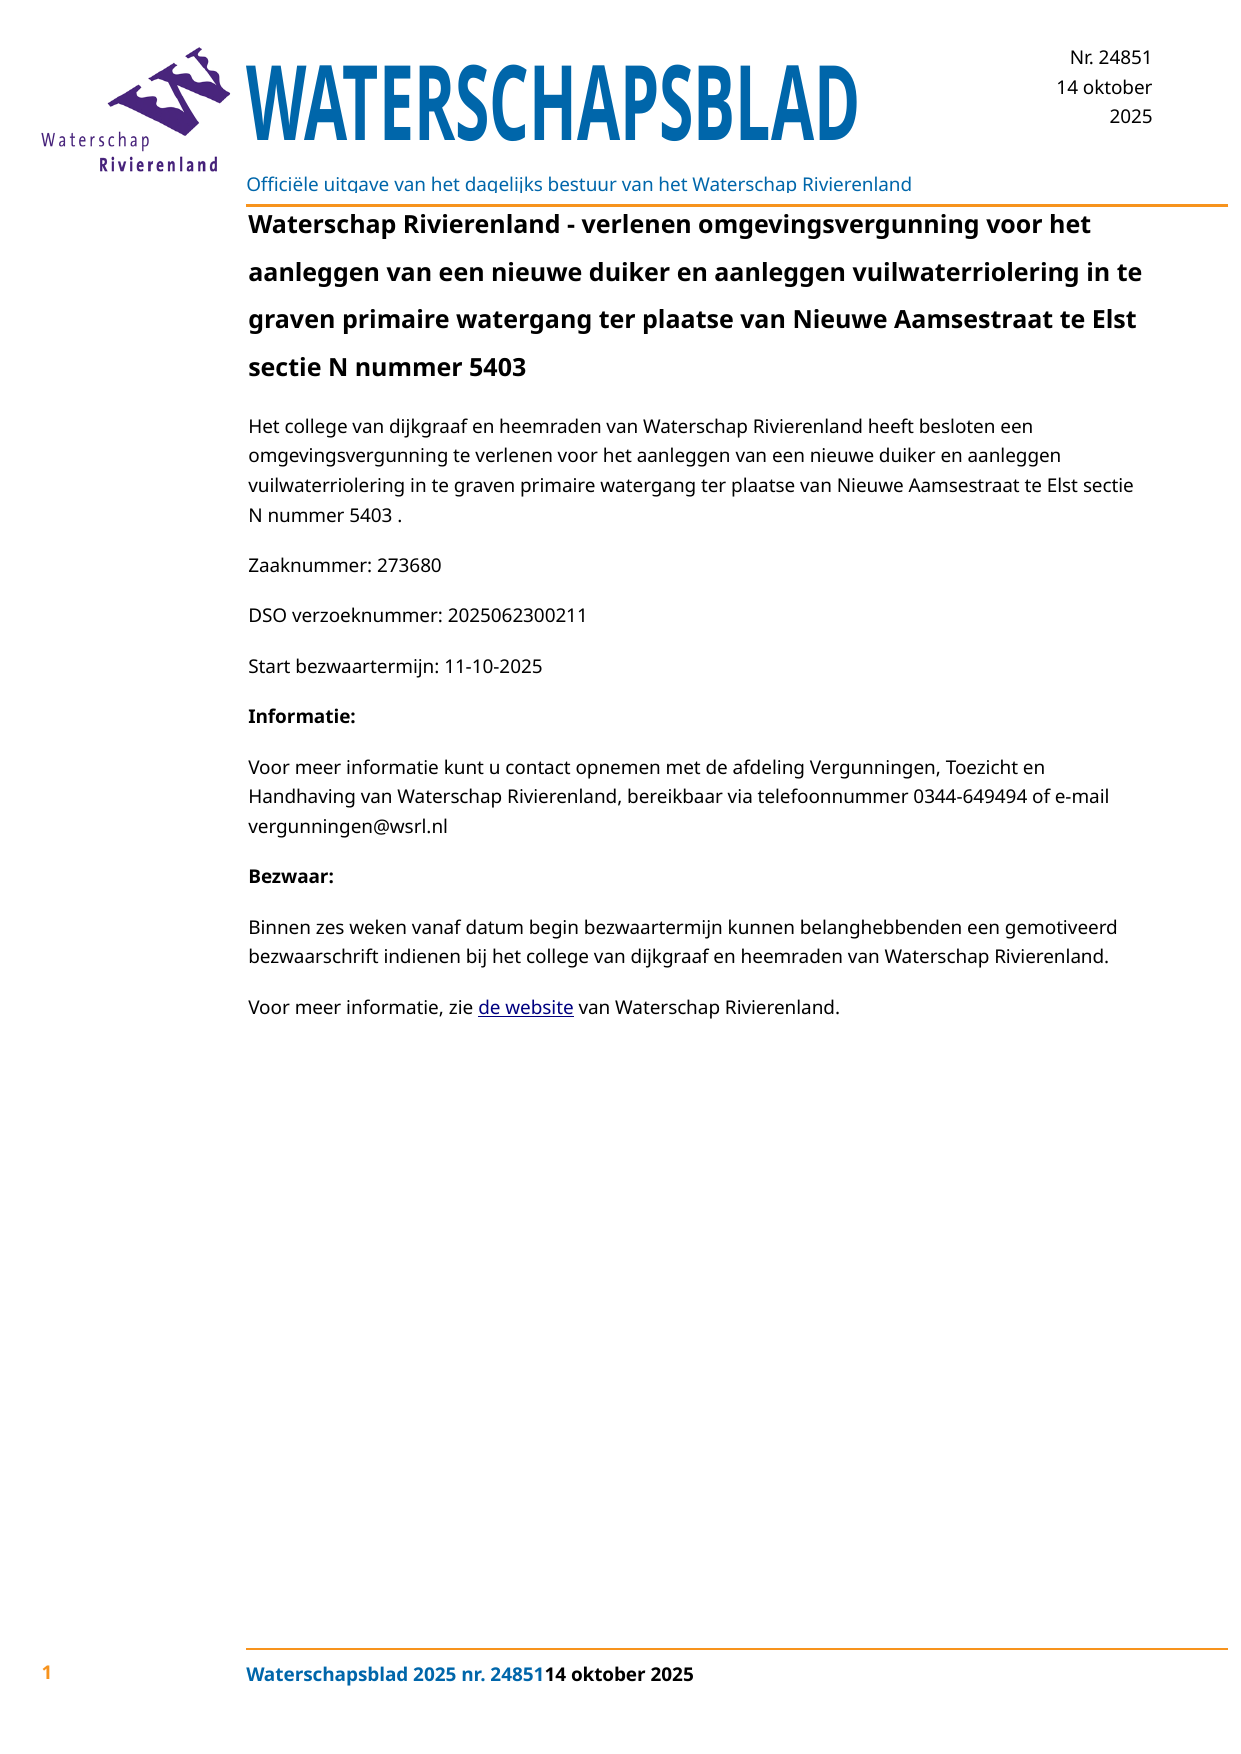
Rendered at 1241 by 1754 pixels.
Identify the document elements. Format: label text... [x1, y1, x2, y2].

text Voor meer informatie kunt u contact opnemen met de afdeling Vergunningen, Toezicht en Handhaving van Waterschap Rivierenland, bereikbaar via telefoonnummer 0344-649494 of e-mail vergunningen@wsrl.nl [248, 754, 1152, 839]
text Zaaknummer: 273680 [248, 552, 1152, 578]
text Bezwaar: [248, 863, 1152, 889]
text Voor meer informatie, zie de website van Waterschap Rivierenland. [248, 994, 1152, 1020]
text Informatie: [248, 703, 1152, 729]
picture [41, 47, 231, 172]
text Waterschap Rivierenland - verlenen omgevingsvergunning voor het aanleggen van een nieuwe duiker en aanleggen vuilwaterriolering in te graven primaire watergang ter plaatse van Nieuwe Aamsestraat te Elst sectie N nummer 5403 [248, 207, 1152, 384]
text Het college van dijkgraaf en heemraden van Waterschap Rivierenland heeft besloten een omgevingsvergunning te verlenen voor het aanleggen van een nieuwe duiker en aanleggen vuilwaterriolering in te graven primaire watergang ter plaatse van Nieuwe Aamsestraat te Elst sectie N nummer 5403 . [248, 413, 1152, 528]
text Start bezwaartermijn: 11-10-2025 [248, 653, 1152, 679]
text Binnen zes weken vanaf datum begin bezwaartermijn kunnen belanghebbenden een gemotiveerd bezwaarschrift indienen bij het college van dijkgraaf en heemraden van Waterschap Rivierenland. [248, 914, 1152, 969]
text DSO verzoeknummer: 2025062300211 [248, 603, 1152, 628]
